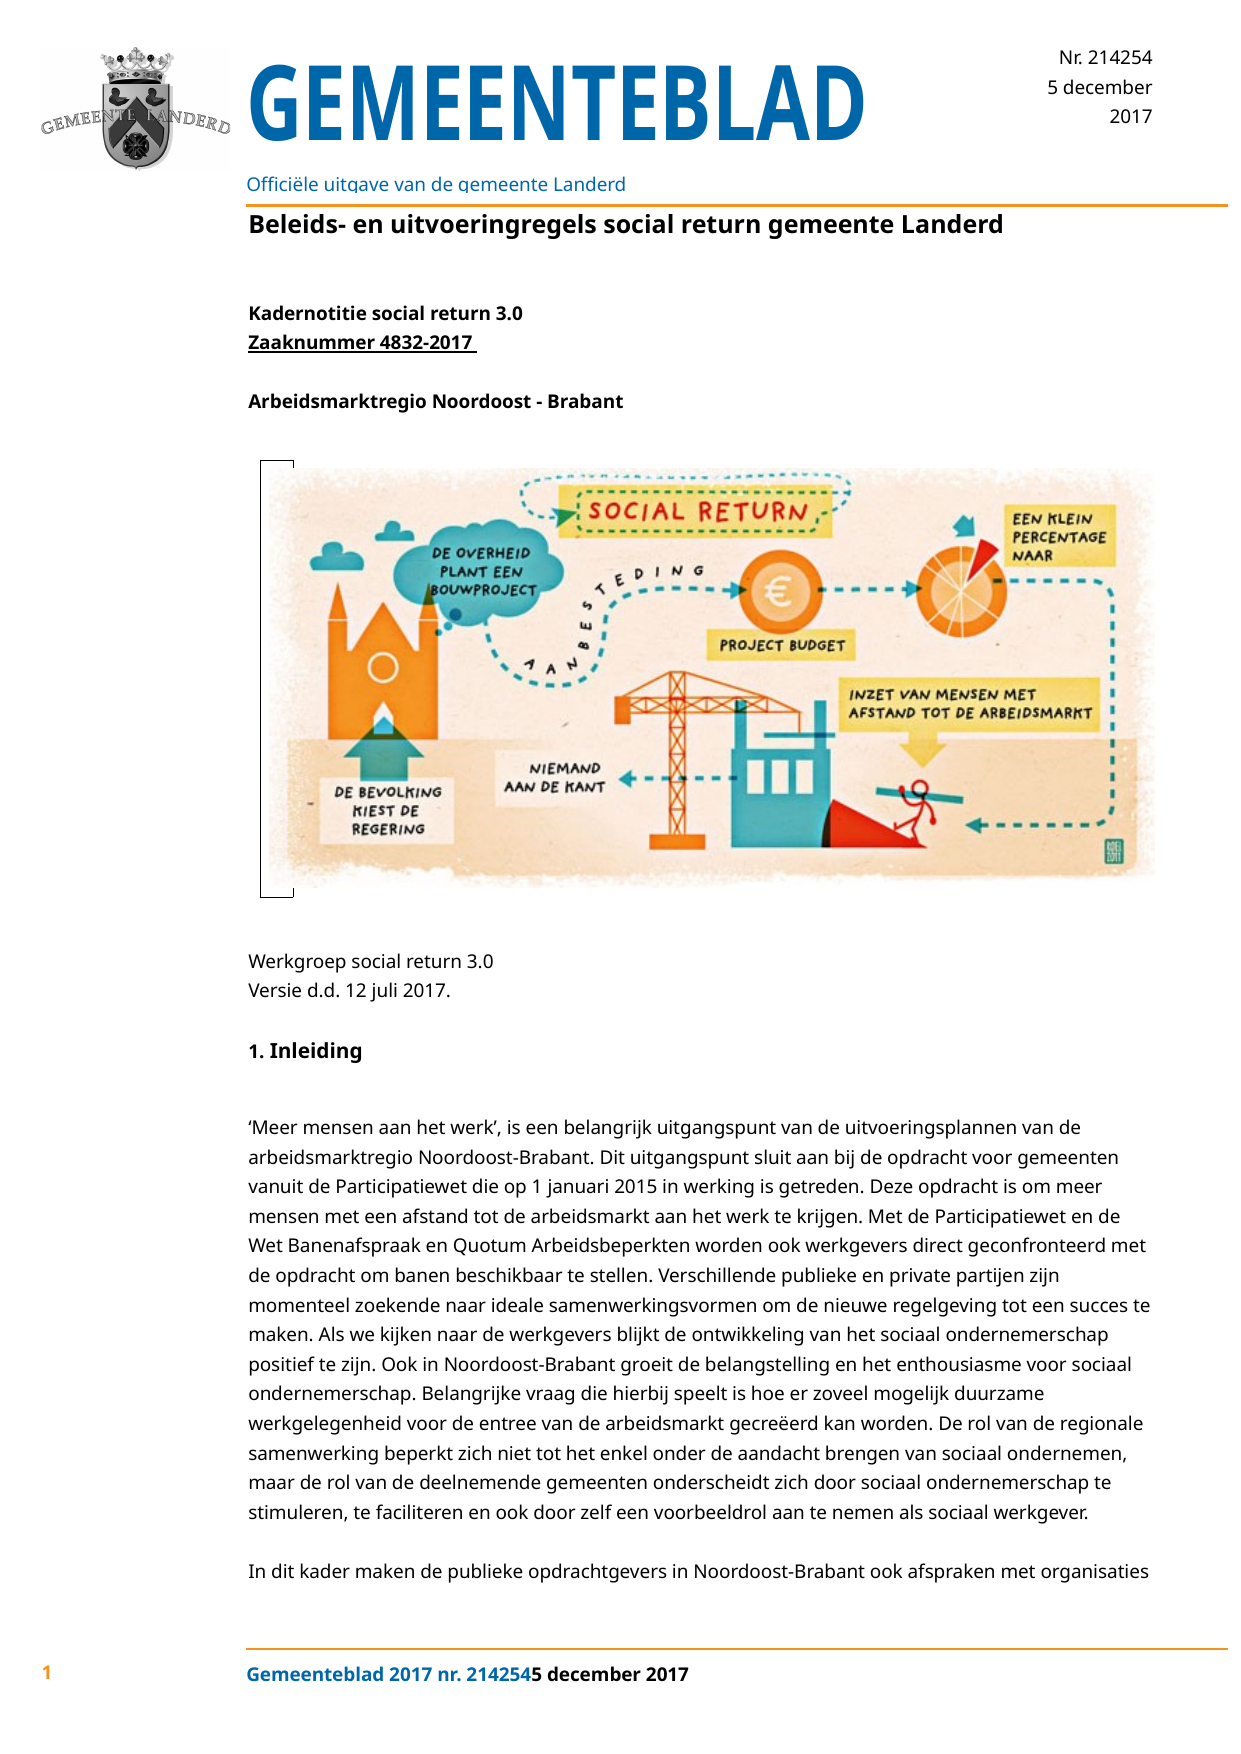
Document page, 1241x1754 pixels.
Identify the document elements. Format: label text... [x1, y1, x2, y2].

text ‘Meer mensen aan het werk’, is een belangrijk uitgangspunt van de uitvoeringsplannen van de arbeidsmarktregio Noordoost-Brabant. Dit uitgangspunt sluit aan bij de opdracht voor gemeenten vanuit de Participatiewet die op 1 januari 2015 in werking is getreden. Deze opdracht is om meer mensen met een afstand tot de arbeidsmarkt aan het werk te krijgen. Met de Participatiewet en de Wet Banenafspraak en Quotum Arbeidsbeperkten worden ook werkgevers direct geconfronteerd met de opdracht om banen beschikbaar te stellen. Verschillende publieke en private partijen zijn momenteel zoekende naar ideale samenwerkingsvormen om de nieuwe regelgeving tot een succes te maken. Als we kijken naar de werkgevers blijkt de ontwikkeling van het sociaal ondernemerschap positief te zijn. Ook in Noordoost-Brabant groeit de belangstelling en het enthousiasme voor sociaal ondernemerschap. Belangrijke vraag die hierbij speelt is hoe er zoveel mogelijk duurzame werkgelegenheid voor de entree van de arbeidsmarkt gecreëerd kan worden. De rol van de regionale samenwerking beperkt zich niet tot het enkel onder de aandacht brengen van sociaal ondernemen, maar de rol van de deelnemende gemeenten onderscheidt zich door sociaal ondernemerschap te stimuleren, te faciliteren en ook door zelf een voorbeeldrol aan te nemen als sociaal werkgever. [248, 1114, 1152, 1524]
picture [41, 47, 231, 172]
text Werkgroep social return 3.0 [248, 948, 1152, 973]
text Versie d.d. 12 juli 2017. [248, 977, 1152, 1003]
text 1. Inleiding [248, 1037, 1152, 1065]
text In dit kader maken de publieke opdrachtgevers in Noordoost-Brabant ook afspraken met organisaties [248, 1558, 1152, 1584]
text Arbeidsmarktregio Noordoost - Brabant [248, 389, 1152, 414]
text Kadernotitie social return 3.0 [248, 300, 1152, 326]
text Zaaknummer 4832-2017 [248, 329, 1152, 355]
text Beleids- en uitvoeringregels social return gemeente Landerd [248, 207, 1152, 241]
picture [268, 468, 1155, 888]
